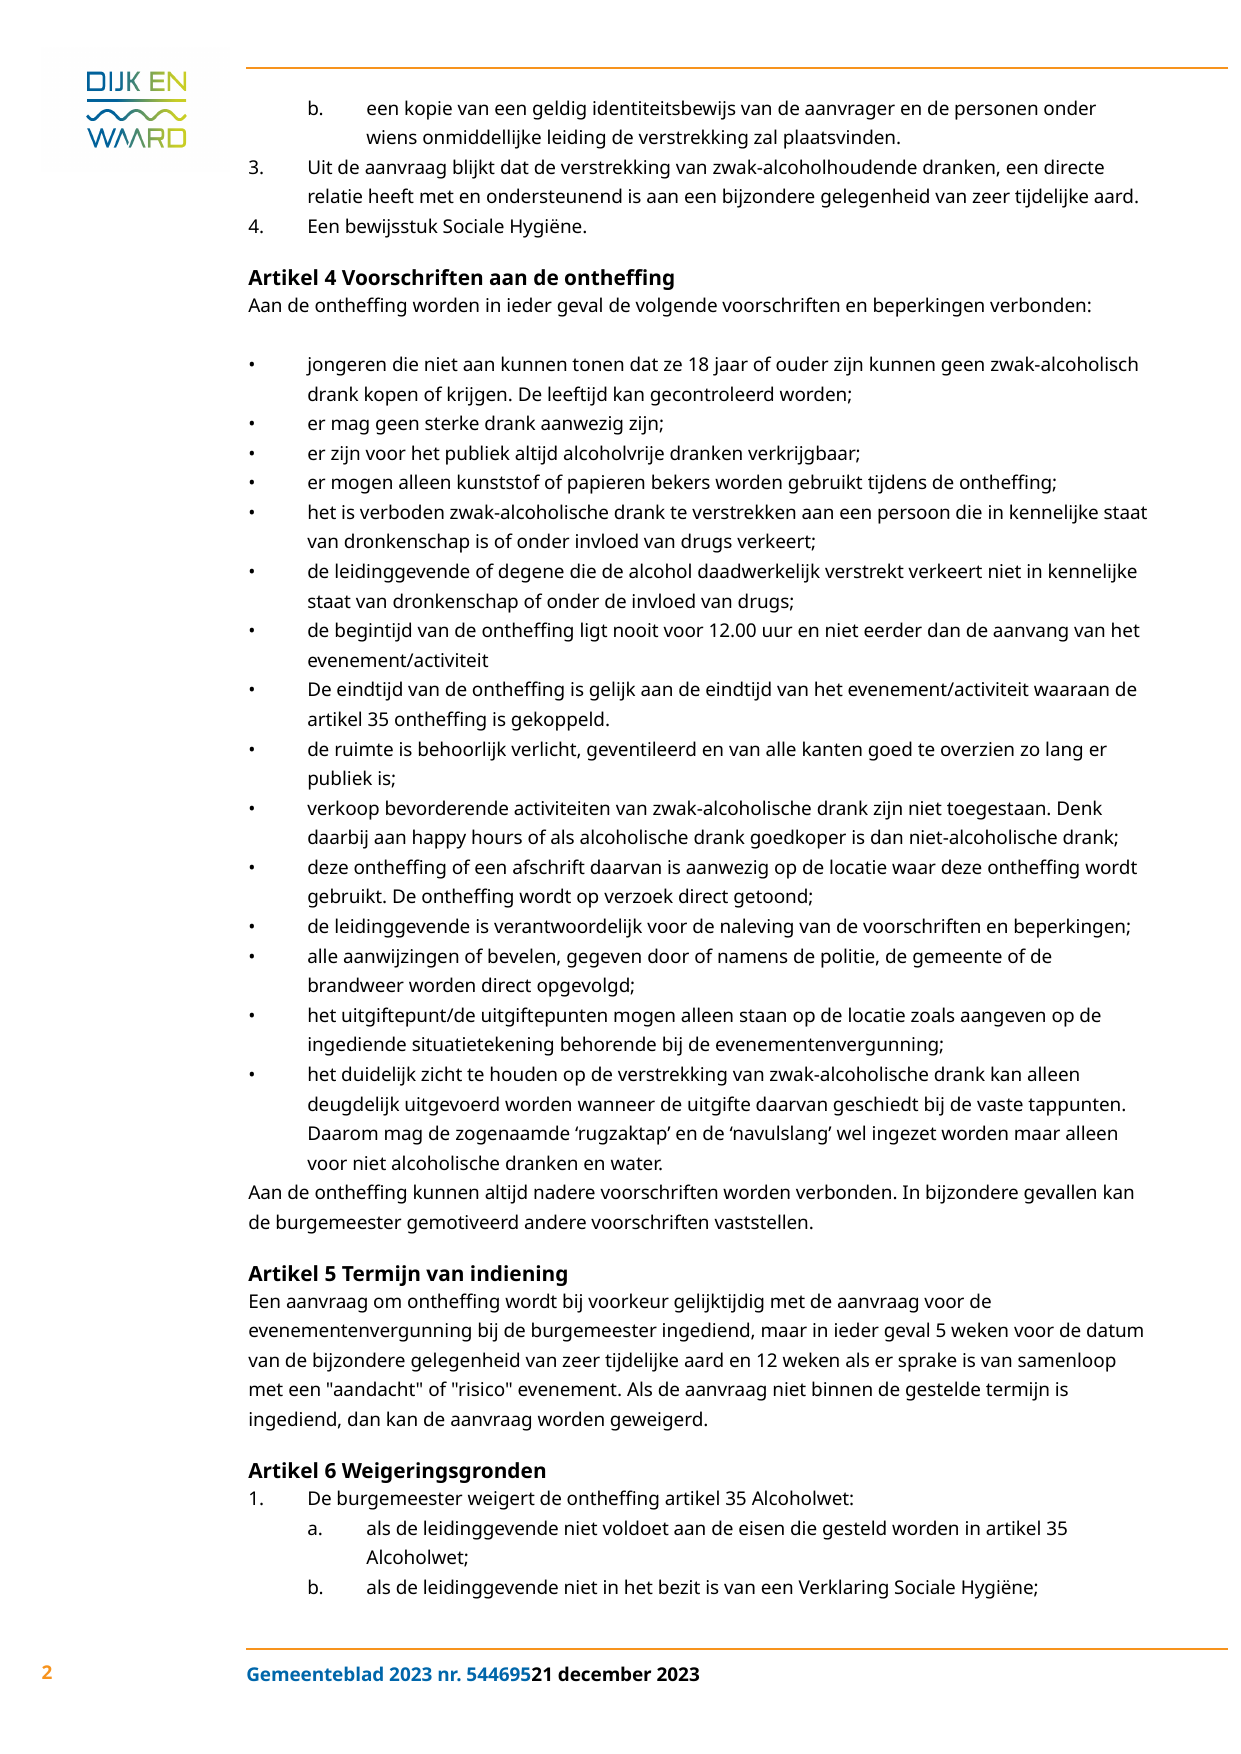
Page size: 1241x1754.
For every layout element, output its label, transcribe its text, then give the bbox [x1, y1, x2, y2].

text Aan de ontheffing worden in ieder geval de volgende voorschriften en beperkingen verbonden: [248, 292, 1152, 318]
list het uitgiftepunt/de uitgiftepunten mogen alleen staan op de locatie zoals aangeven op de ingediende situatietekening behorende bij de evenementenvergunning; [248, 1002, 1152, 1057]
list de leidinggevende of degene die de alcohol daadwerkelijk verstrekt verkeert niet in kennelijke staat van dronkenschap of onder de invloed van drugs; [248, 558, 1152, 613]
list de ruimte is behoorlijk verlicht, geventileerd en van alle kanten goed te overzien zo lang er publiek is; [248, 736, 1152, 791]
list De eindtijd van de ontheffing is gelijk aan de eindtijd van het evenement/activiteit waaraan de artikel 35 ontheffing is gekoppeld. [248, 677, 1152, 732]
list er mogen alleen kunststof of papieren bekers worden gebruikt tijdens de ontheffing; [248, 469, 1152, 495]
list als de leidinggevende niet voldoet aan de eisen die gesteld worden in artikel 35 Alcoholwet; [307, 1515, 1152, 1570]
list jongeren die niet aan kunnen tonen dat ze 18 jaar of ouder zijn kunnen geen zwak-alcoholisch drank kopen of krijgen. De leeftijd kan gecontroleerd worden; [248, 351, 1152, 406]
list het is verboden zwak-alcoholische drank te verstrekken aan een persoon die in kennelijke staat van dronkenschap is of onder invloed van drugs verkeert; [248, 499, 1152, 554]
list alle aanwijzingen of bevelen, gegeven door of namens de politie, de gemeente of de brandweer worden direct opgevolgd; [248, 943, 1152, 998]
text Artikel 5 Termijn van indiening [248, 1259, 1152, 1288]
list als de leidinggevende niet in het bezit is van een Verklaring Sociale Hygiëne; [307, 1574, 1152, 1599]
list er mag geen sterke drank aanwezig zijn; [248, 410, 1152, 436]
list de begintijd van de ontheffing ligt nooit voor 12.00 uur en niet eerder dan de aanvang van het evenement/activiteit [248, 617, 1152, 673]
text Artikel 4 Voorschriften aan de ontheffing [248, 263, 1152, 292]
text Aan de ontheffing kunnen altijd nadere voorschriften worden verbonden. In bijzondere gevallen kan de burgemeester gemotiveerd andere voorschriften vaststellen. [248, 1179, 1152, 1235]
list het duidelijk zicht te houden op de verstrekking van zwak-alcoholische drank kan alleen deugdelijk uitgevoerd worden wanneer de uitgifte daarvan geschiedt bij de vaste tappunten. Daarom mag de zogenaamde ‘rugzaktap’ en de ‘navulslang’ wel ingezet worden maar alleen voor niet alcoholische dranken en water. [248, 1061, 1152, 1176]
list de leidinggevende is verantwoordelijk voor de naleving van de voorschriften en beperkingen; [248, 913, 1152, 939]
text Een aanvraag om ontheffing wordt bij voorkeur gelijktijdig met de aanvraag voor de evenementenvergunning bij de burgemeester ingediend, maar in ieder geval 5 weken voor de datum van de bijzondere gelegenheid van zeer tijdelijke aard en 12 weken als er sprake is van samenloop met een "aandacht" of "risico" evenement. Als de aanvraag niet binnen de gestelde termijn is ingediend, dan kan de aanvraag worden geweigerd. [248, 1288, 1152, 1432]
list verkoop bevorderende activiteiten van zwak-alcoholische drank zijn niet toegestaan. Denk daarbij aan happy hours of als alcoholische drank goedkoper is dan niet-alcoholische drank; [248, 795, 1152, 850]
list De burgemeester weigert de ontheffing artikel 35 Alcoholwet: [248, 1485, 1152, 1511]
list Een bewijsstuk Sociale Hygiëne. [248, 213, 1152, 239]
list Uit de aanvraag blijkt dat de verstrekking van zwak-alcoholhoudende dranken, een directe relatie heeft met en ondersteunend is aan een bijzondere gelegenheid van zeer tijdelijke aard. [248, 154, 1152, 209]
text Artikel 6 Weigeringsgronden [248, 1457, 1152, 1485]
list er zijn voor het publiek altijd alcoholvrije dranken verkrijgbaar; [248, 440, 1152, 466]
list een kopie van een geldig identiteitsbewijs van de aanvrager en de personen onder wiens onmiddellijke leiding de verstrekking zal plaatsvinden. [307, 95, 1152, 150]
picture [41, 47, 231, 172]
list deze ontheffing of een afschrift daarvan is aanwezig op de locatie waar deze ontheffing wordt gebruikt. De ontheffing wordt op verzoek direct getoond; [248, 854, 1152, 909]
